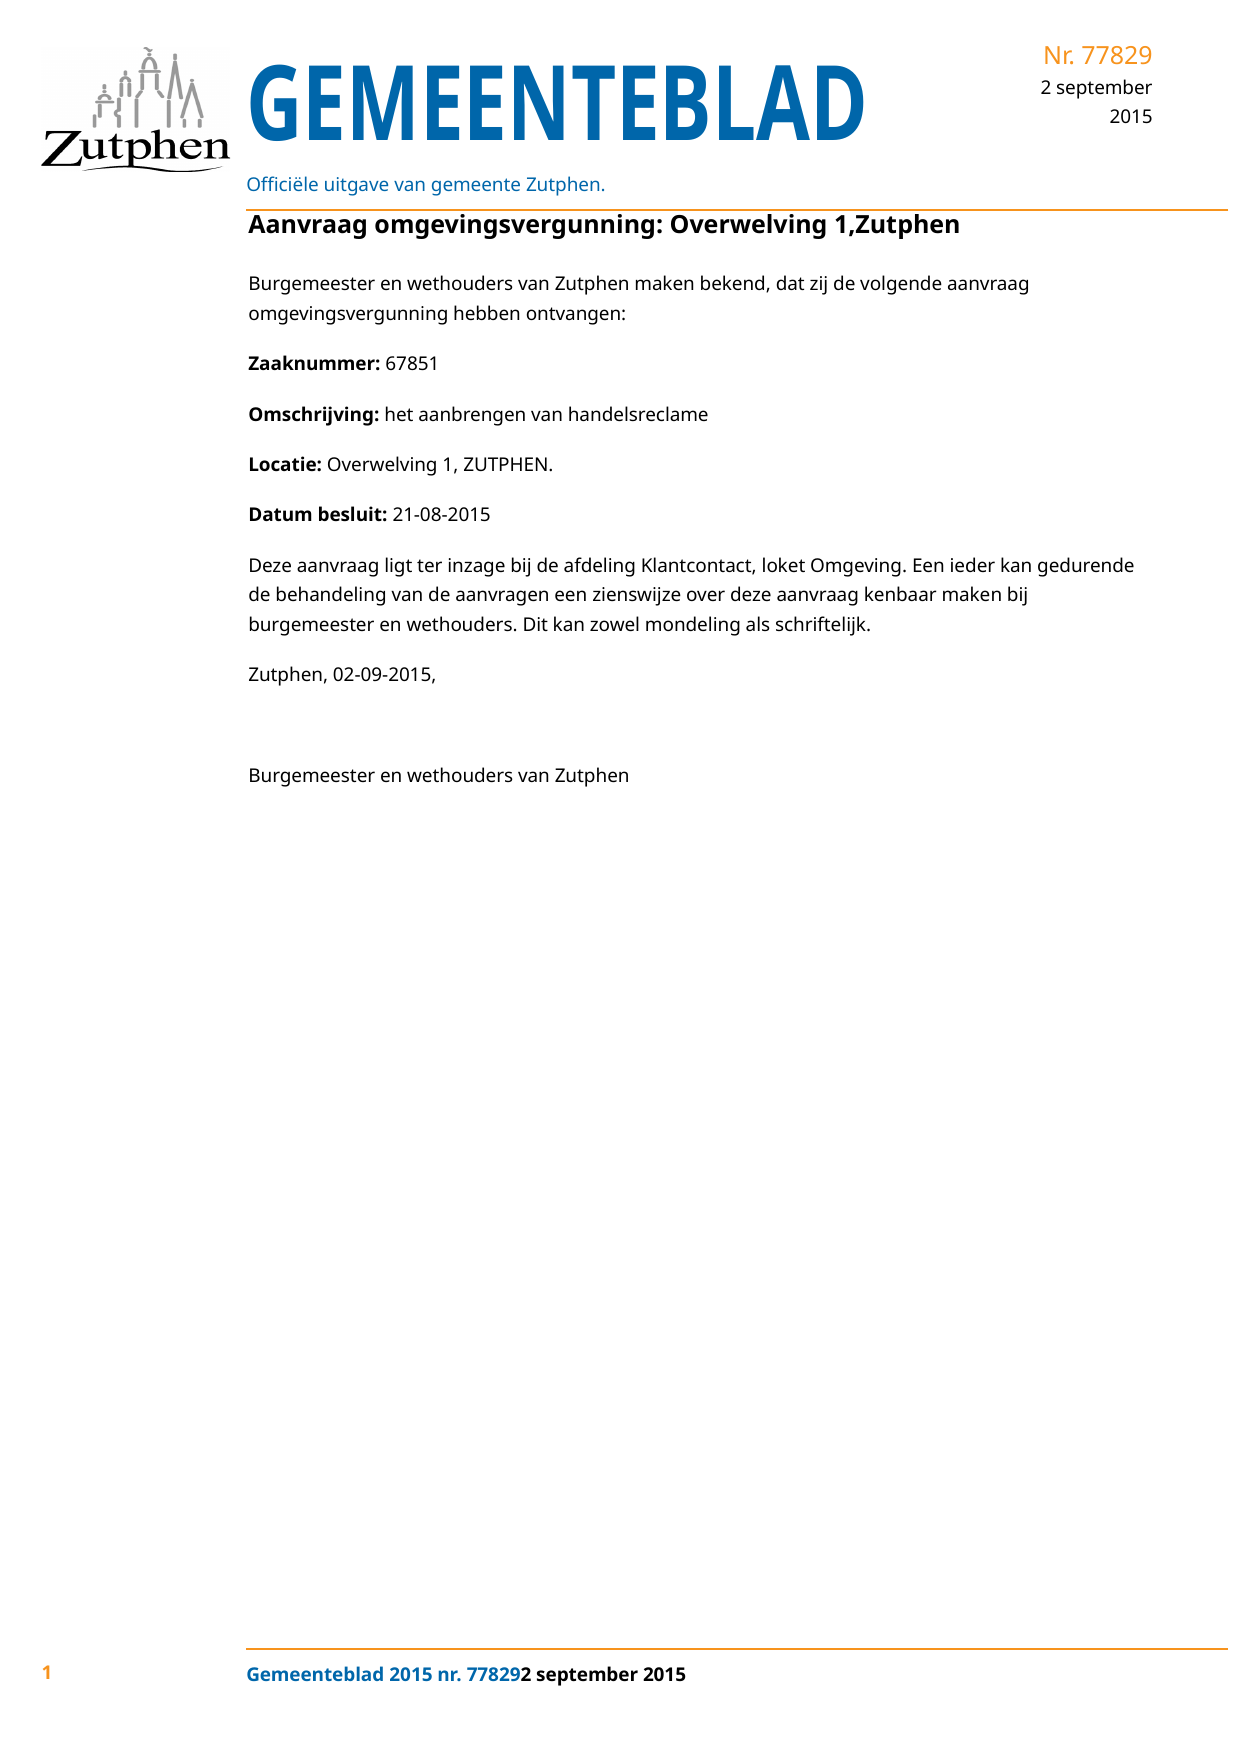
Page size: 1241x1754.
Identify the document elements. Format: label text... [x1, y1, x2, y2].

text Locatie: Overwelving 1, ZUTPHEN. [248, 451, 1152, 477]
text Deze aanvraag ligt ter inzage bij de afdeling Klantcontact, loket Omgeving. Een ieder kan gedurende de behandeling van de aanvragen een zienswijze over deze aanvraag kenbaar maken bij burgemeester en wethouders. Dit kan zowel mondeling als schriftelijk. [248, 552, 1152, 637]
text Aanvraag omgevingsvergunning: Overwelving 1,Zutphen [248, 211, 1152, 241]
picture [41, 47, 231, 172]
text Zaaknummer: 67851 [248, 350, 1152, 376]
text Omschrijving: het aanbrengen van handelsreclame [248, 401, 1152, 426]
text Zutphen, 02-09-2015, [248, 662, 1152, 687]
text Datum besluit: 21-08-2015 [248, 502, 1152, 527]
text Burgemeester en wethouders van Zutphen [248, 762, 1152, 788]
text Burgemeester en wethouders van Zutphen maken bekend, dat zij de volgende aanvraag omgevingsvergunning hebben ontvangen: [248, 270, 1152, 326]
